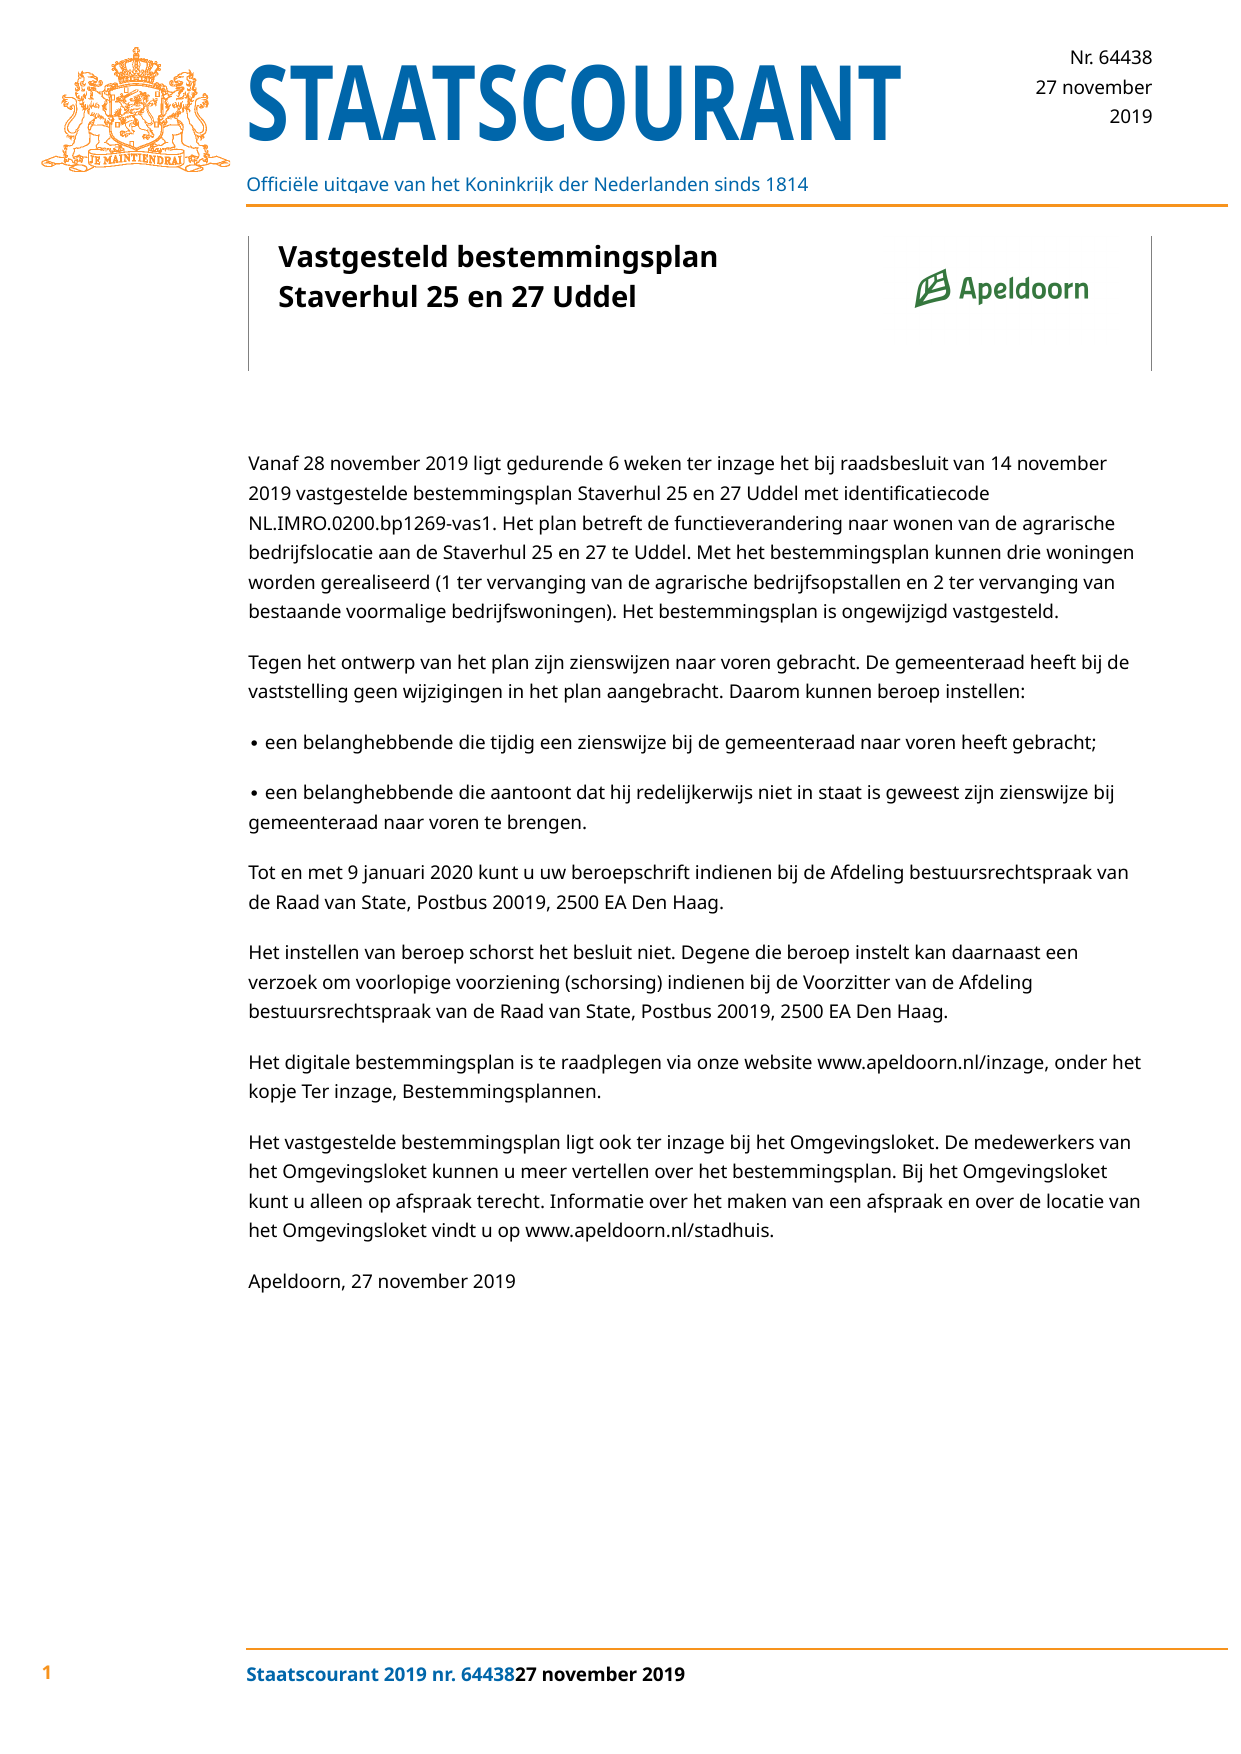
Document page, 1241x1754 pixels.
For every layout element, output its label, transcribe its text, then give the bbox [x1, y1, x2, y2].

picture [882, 236, 1119, 345]
text Het instellen van beroep schorst het besluit niet. Degene die beroep instelt kan daarnaast een verzoek om voorlopige voorziening (schorsing) indienen bij de Voorzitter van de Afdeling bestuursrechtspraak van de Raad van State, Postbus 20019, 2500 EA Den Haag. [248, 939, 1152, 1024]
table_header Vastgesteld bestemmingsplan Staverhul 25 en 27 Uddel [249, 236, 850, 371]
text Tot en met 9 januari 2020 kunt u uw beroepschrift indienen bij de Afdeling bestuursrechtspraak van de Raad van State, Postbus 20019, 2500 EA Den Haag. [248, 859, 1152, 914]
picture [41, 47, 231, 172]
table_header [850, 236, 1151, 371]
text ∙ een belanghebbende die tijdig een zienswijze bij de gemeenteraad naar voren heeft gebracht; [248, 729, 1152, 754]
text Vanaf 28 november 2019 ligt gedurende 6 weken ter inzage het bij raadsbesluit van 14 november 2019 vastgestelde bestemmingsplan Staverhul 25 en 27 Uddel met identificatiecode NL.IMRO.0200.bp1269-vas1. Het plan betreft de functieverandering naar wonen van de agrarische bedrijfslocatie aan de Staverhul 25 en 27 te Uddel. Met het bestemmingsplan kunnen drie woningen worden gerealiseerd (1 ter vervanging van de agrarische bedrijfsopstallen en 2 ter vervanging van bestaande voormalige bedrijfswoningen). Het bestemmingsplan is ongewijzigd vastgesteld. [248, 451, 1152, 624]
text Apeldoorn, 27 november 2019 [248, 1268, 1152, 1294]
text Het digitale bestemmingsplan is te raadplegen via onze website www.apeldoorn.nl/inzage, onder het kopje Ter inzage, Bestemmingsplannen. [248, 1049, 1152, 1104]
text Tegen het ontwerp van het plan zijn zienswijzen naar voren gebracht. De gemeenteraad heeft bij de vaststelling geen wijzigingen in het plan aangebracht. Daarom kunnen beroep instellen: [248, 649, 1152, 704]
text ∙ een belanghebbende die aantoont dat hij redelijkerwijs niet in staat is geweest zijn zienswijze bij gemeenteraad naar voren te brengen. [248, 779, 1152, 834]
text Het vastgestelde bestemmingsplan ligt ook ter inzage bij het Omgevingsloket. De medewerkers van het Omgevingsloket kunnen u meer vertellen over het bestemmingsplan. Bij het Omgevingsloket kunt u alleen op afspraak terecht. Informatie over het maken van een afspraak en over de locatie van het Omgevingsloket vindt u op www.apeldoorn.nl/stadhuis. [248, 1129, 1152, 1243]
